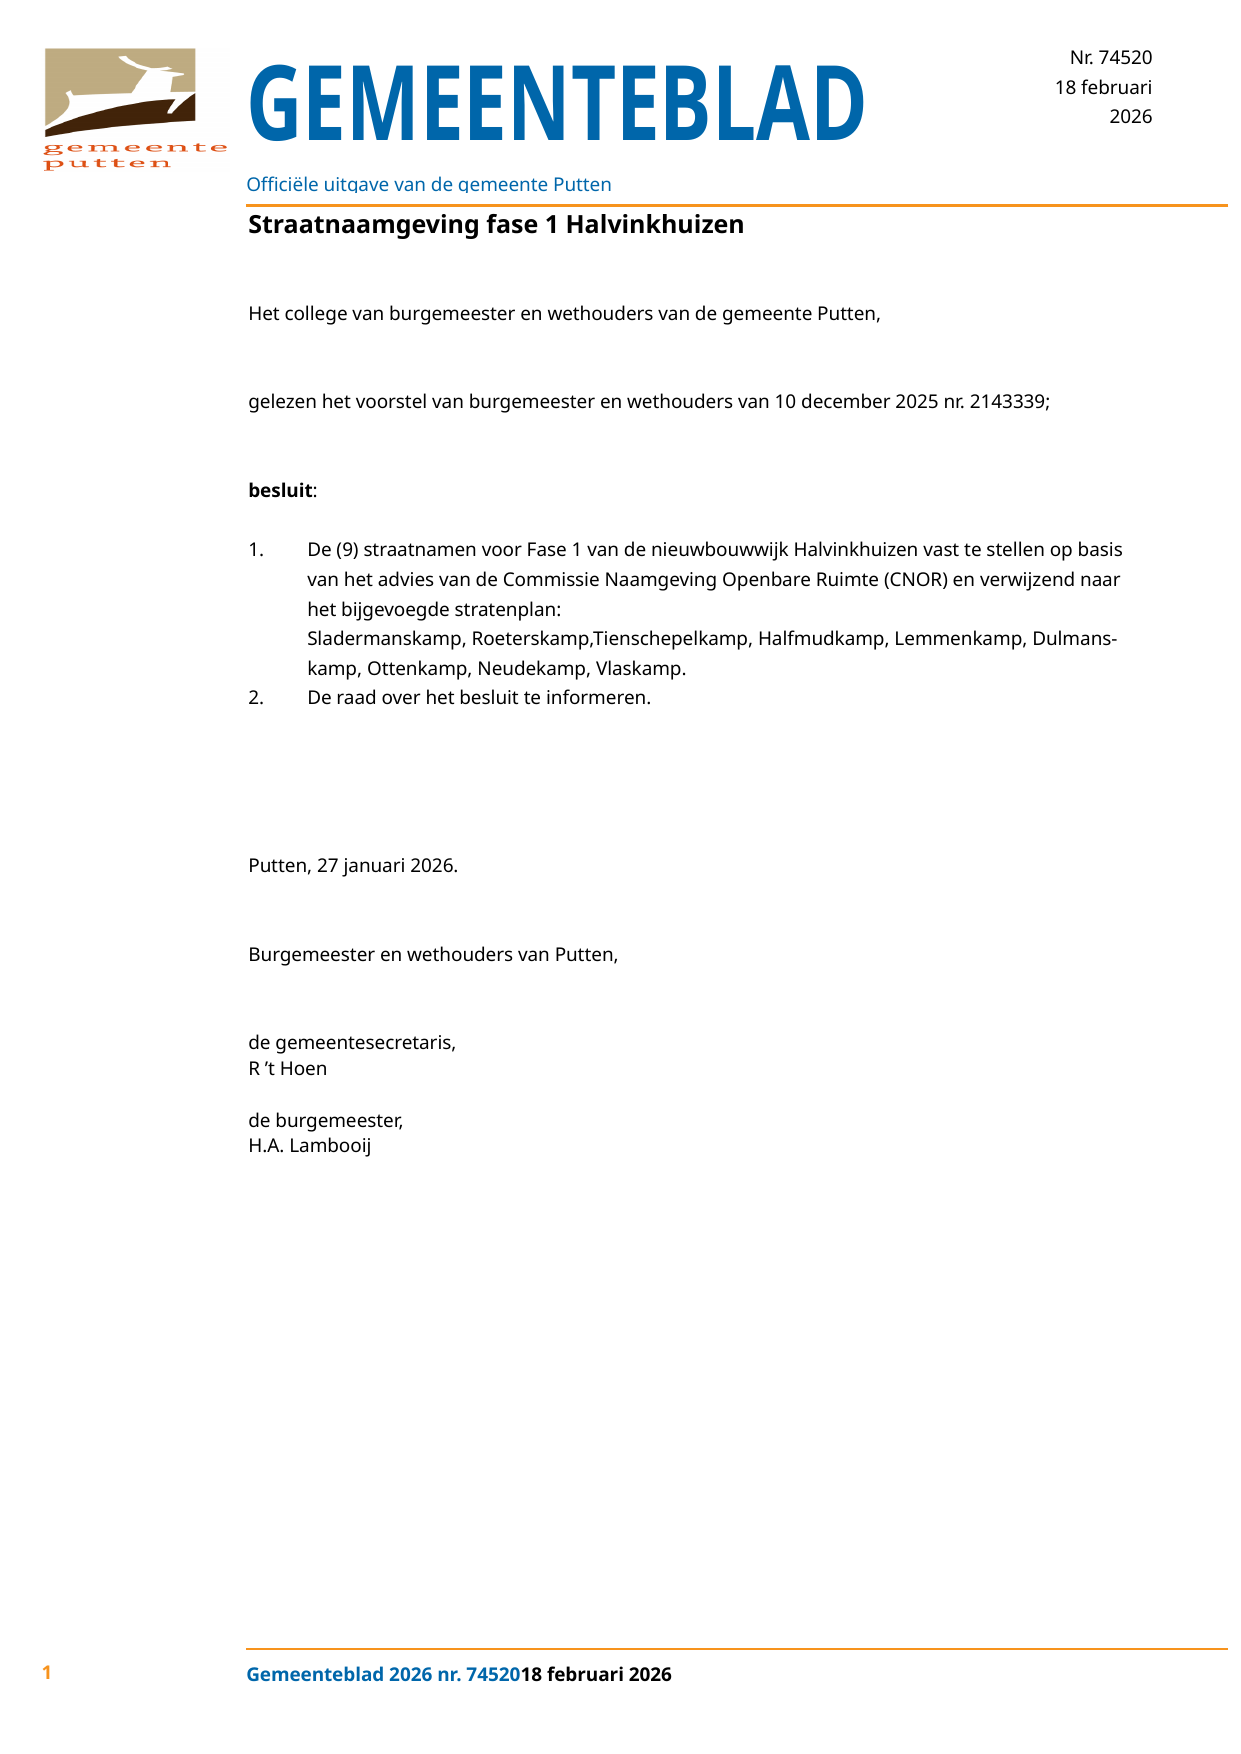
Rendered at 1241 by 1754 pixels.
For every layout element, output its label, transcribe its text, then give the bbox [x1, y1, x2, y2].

text Putten, 27 januari 2026. [248, 852, 1152, 878]
text R ’t Hoen [248, 1055, 1152, 1081]
list Sladermanskamp, Roeterskamp,Tienschepelkamp, Halfmudkamp, Lemmenkamp, Dulmans-kamp, Ottenkamp, Neudekamp, Vlaskamp. [248, 625, 1152, 681]
text de gemeentesecretaris, [248, 1029, 1152, 1055]
text H.A. Lambooij [248, 1132, 1152, 1158]
text Het college van burgemeester en wethouders van de gemeente Putten, [248, 300, 1152, 326]
list De raad over het besluit te informeren. [248, 684, 1152, 710]
text Straatnaamgeving fase 1 Halvinkhuizen [248, 207, 1152, 241]
text Burgemeester en wethouders van Putten, [248, 941, 1152, 967]
list De (9) straatnamen voor Fase 1 van de nieuwbouwwijk Halvinkhuizen vast te stellen op basis van het advies van de Commissie Naamgeving Openbare Ruimte (CNOR) en verwijzend naar het bijgevoegde stratenplan: [248, 537, 1152, 621]
text de burgemeester, [248, 1107, 1152, 1132]
picture [41, 47, 231, 172]
text gelezen het voorstel van burgemeester en wethouders van 10 december 2025 nr. 2143339; [248, 389, 1152, 414]
text besluit: [248, 477, 1152, 503]
